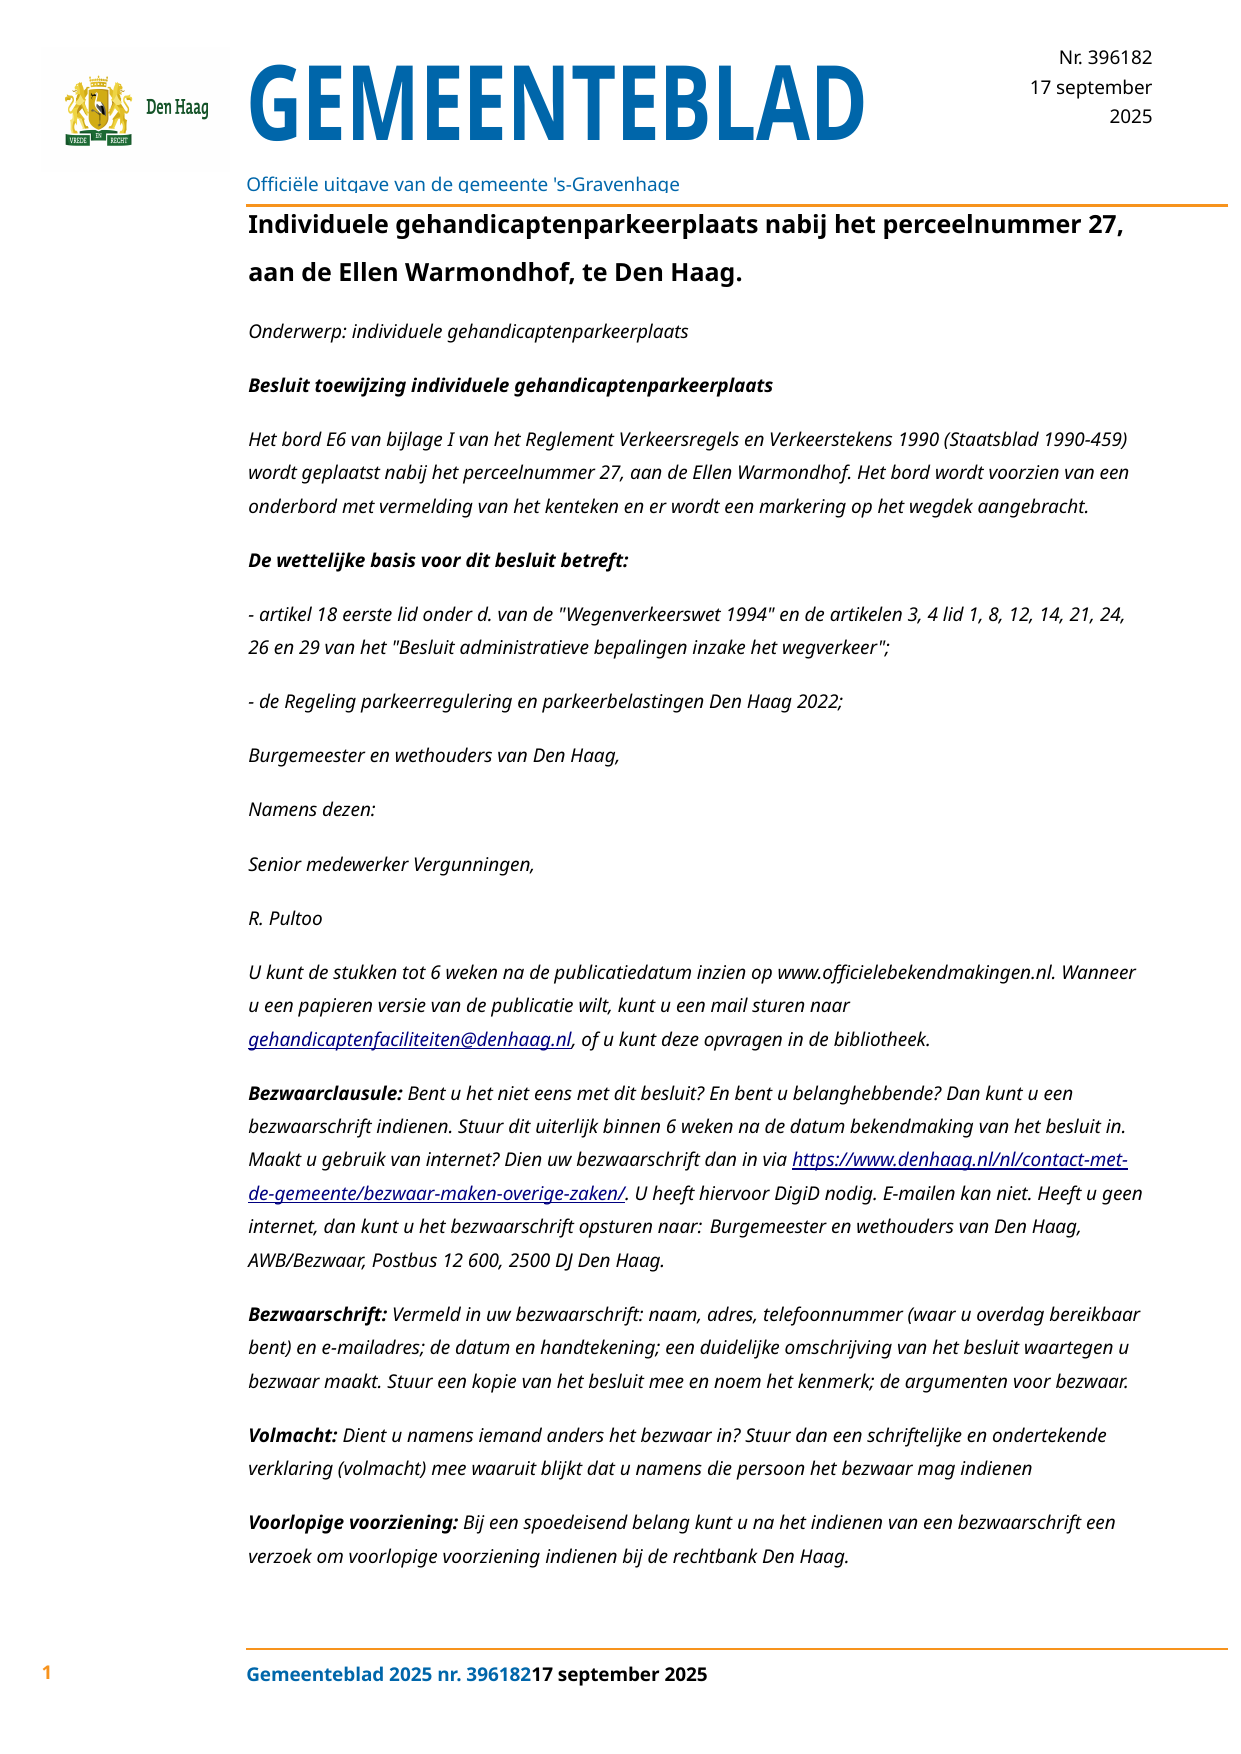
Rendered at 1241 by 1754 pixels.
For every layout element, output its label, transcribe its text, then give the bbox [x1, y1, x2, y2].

text Besluit toewijzing individuele gehandicaptenparkeerplaats [248, 372, 1152, 398]
text Individuele gehandicaptenparkeerplaats nabij het perceelnummer 27, aan de Ellen Warmondhof, te Den Haag. [248, 207, 1152, 288]
text - de Regeling parkeerregulering en parkeerbelastingen Den Haag 2022; [248, 688, 1152, 714]
picture [41, 47, 231, 172]
text Voorlopige voorziening: Bij een spoedeisend belang kunt u na het indienen van een bezwaarschrift een verzoek om voorlopige voorziening indienen bij de rechtbank Den Haag. [248, 1509, 1152, 1569]
text Bezwaarclausule: Bent u het niet eens met dit besluit? En bent u belanghebbende? Dan kunt u een bezwaarschrift indienen. Stuur dit uiterlijk binnen 6 weken na de datum bekendmaking van het besluit in. Maakt u gebruik van internet? Dien uw bezwaarschrift dan in via https://www.denhaag.nl/nl/contact-met-de-gemeente/bezwaar-maken-overige-zaken/. U heeft hiervoor DigiD nodig. E-mailen kan niet. Heeft u geen internet, dan kunt u het bezwaarschrift opsturen naar: Burgemeester en wethouders van Den Haag, AWB/Bezwaar, Postbus 12 600, 2500 DJ Den Haag. [248, 1080, 1152, 1273]
text R. Pultoo [248, 905, 1152, 931]
text Burgemeester en wethouders van Den Haag, [248, 743, 1152, 768]
text Namens dezen: [248, 797, 1152, 822]
text Senior medewerker Vergunningen, [248, 851, 1152, 876]
text Het bord E6 van bijlage I van het Reglement Verkeersregels en Verkeerstekens 1990 (Staatsblad 1990-459) wordt geplaatst nabij het perceelnummer 27, aan de Ellen Warmondhof. Het bord wordt voorzien van een onderbord met vermelding van het kenteken en er wordt een markering op het wegdek aangebracht. [248, 426, 1152, 519]
text U kunt de stukken tot 6 weken na de publicatiedatum inzien op www.officielebekendmakingen.nl. Wanneer u een papieren versie van de publicatie wilt, kunt u een mail sturen naar gehandicaptenfaciliteiten@denhaag.nl, of u kunt deze opvragen in de bibliotheek. [248, 959, 1152, 1051]
text Onderwerp: individuele gehandicaptenparkeerplaats [248, 318, 1152, 344]
text - artikel 18 eerste lid onder d. van de "Wegenverkeerswet 1994" en de artikelen 3, 4 lid 1, 8, 12, 14, 21, 24, 26 en 29 van het "Besluit administratieve bepalingen inzake het wegverkeer"; [248, 601, 1152, 660]
text Bezwaarschrift: Vermeld in uw bezwaarschrift: naam, adres, telefoonnummer (waar u overdag bereikbaar bent) en e-mailadres; de datum en handtekening; een duidelijke omschrijving van het besluit waartegen u bezwaar maakt. Stuur een kopie van het besluit mee en noem het kenmerk; de argumenten voor bezwaar. [248, 1301, 1152, 1394]
text De wettelijke basis voor dit besluit betreft: [248, 547, 1152, 573]
text Volmacht: Dient u namens iemand anders het bezwaar in? Stuur dan een schriftelijke en ondertekende verklaring (volmacht) mee waaruit blijkt dat u namens die persoon het bezwaar mag indienen [248, 1422, 1152, 1481]
